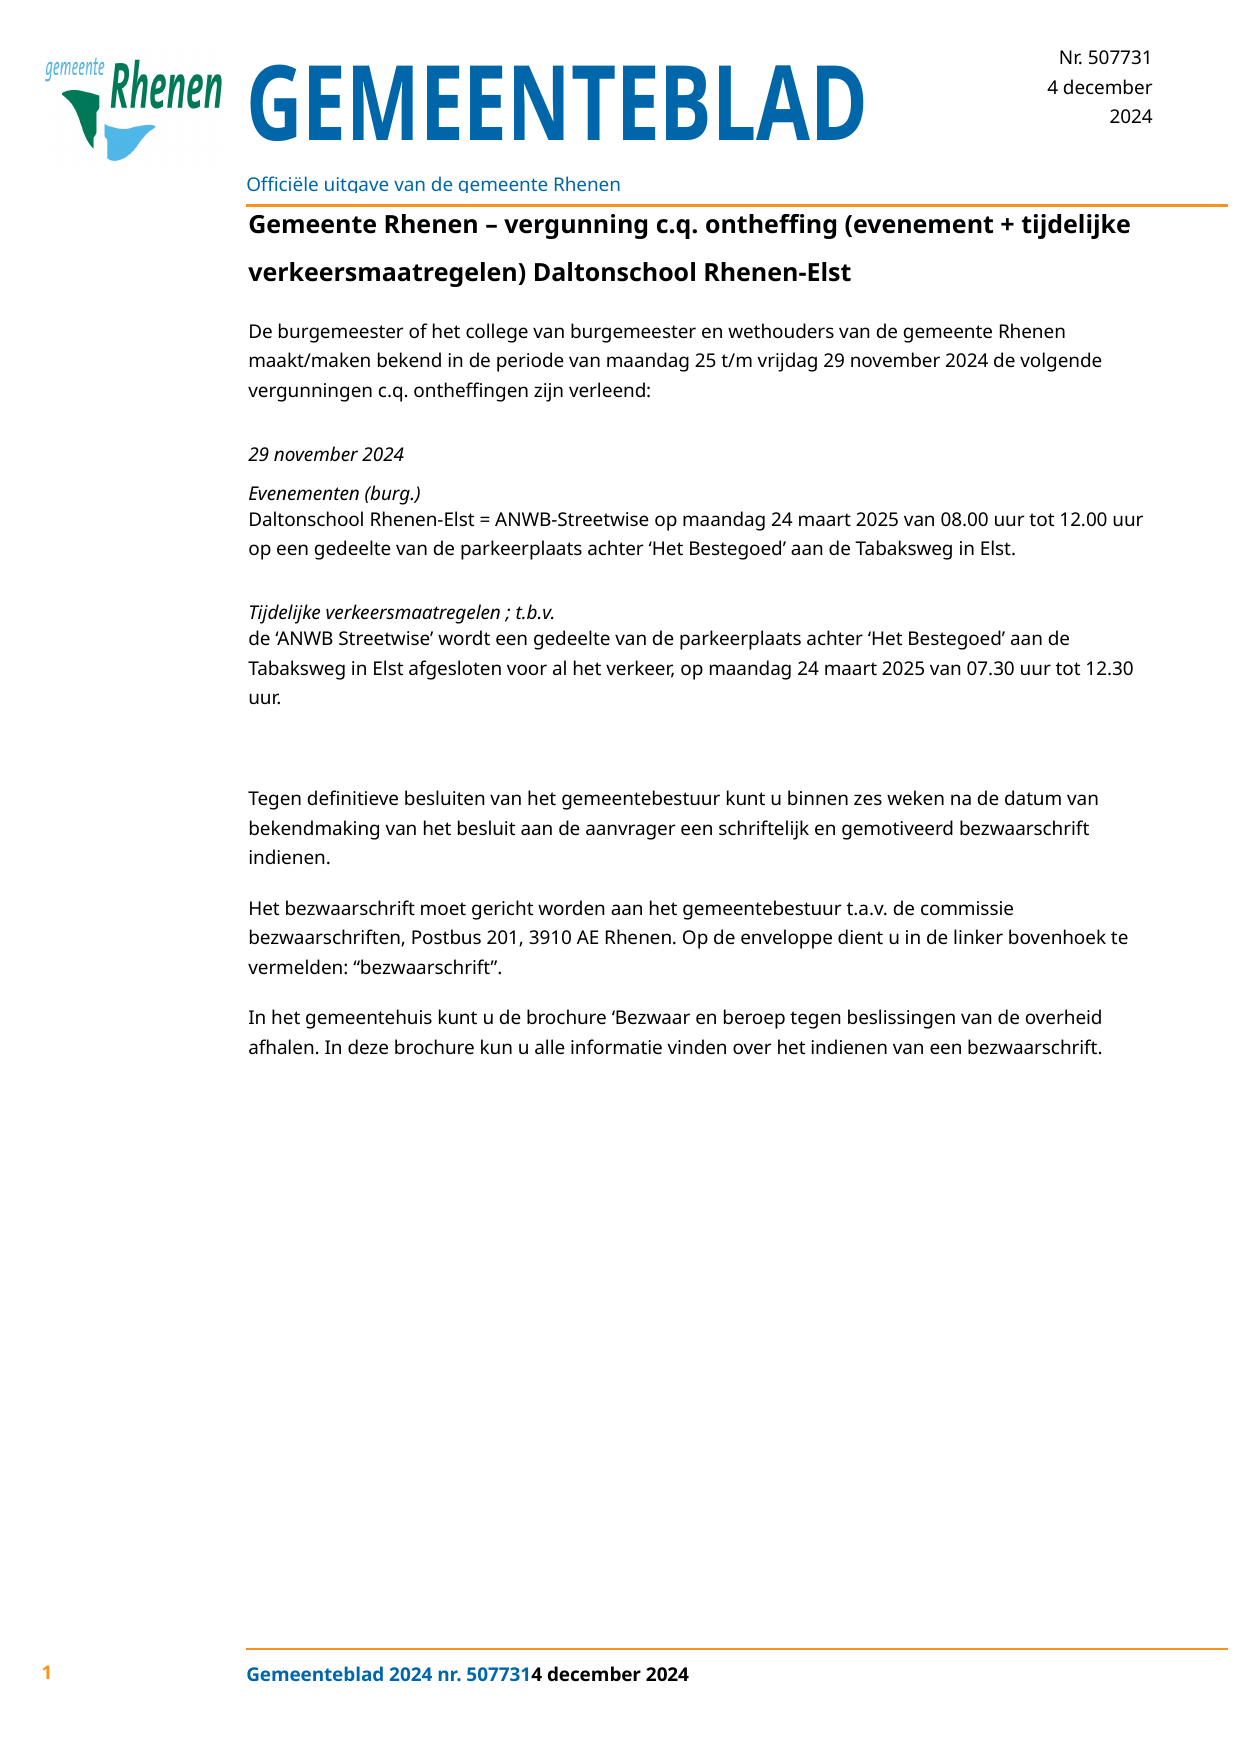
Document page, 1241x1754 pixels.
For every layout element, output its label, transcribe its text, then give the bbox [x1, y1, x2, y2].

text Tijdelijke verkeersmaatregelen ; t.b.v. [248, 599, 1152, 625]
text Tegen definitieve besluiten van het gemeentebestuur kunt u binnen zes weken na de datum van bekendmaking van het besluit aan de aanvrager een schriftelijk en gemotiveerd bezwaarschrift indienen. [248, 785, 1152, 870]
text 29 november 2024 [248, 441, 1152, 467]
picture [41, 47, 231, 172]
text Het bezwaarschrift moet gericht worden aan het gemeentebestuur t.a.v. de commissie bezwaarschriften, Postbus 201, 3910 AE Rhenen. Op de enveloppe dient u in de linker bovenhoek te vermelden: “bezwaarschrift”. [248, 895, 1152, 980]
text De burgemeester of het college van burgemeester en wethouders van de gemeente Rhenen maakt/maken bekend in de periode van maandag 25 t/m vrijdag 29 november 2024 de volgende vergunningen c.q. ontheffingen zijn verleend: [248, 318, 1152, 403]
text Daltonschool Rhenen-Elst = ANWB-Streetwise op maandag 24 maart 2025 van 08.00 uur tot 12.00 uur op een gedeelte van de parkeerplaats achter ‘Het Bestegoed’ aan de Tabaksweg in Elst. [248, 506, 1152, 561]
text Gemeente Rhenen – vergunning c.q. ontheffing (evenement + tijdelijke verkeersmaatregelen) Daltonschool Rhenen-Elst [248, 207, 1152, 288]
text In het gemeentehuis kunt u de brochure ‘Bezwaar en beroep tegen beslissingen van de overheid afhalen. In deze brochure kun u alle informatie vinden over het indienen van een bezwaarschrift. [248, 1004, 1152, 1060]
text Evenementen (burg.) [248, 480, 1152, 506]
text de ‘ANWB Streetwise’ wordt een gedeelte van de parkeerplaats achter ‘Het Bestegoed’ aan de Tabaksweg in Elst afgesloten voor al het verkeer, op maandag 24 maart 2025 van 07.30 uur tot 12.30 uur. [248, 625, 1152, 710]
